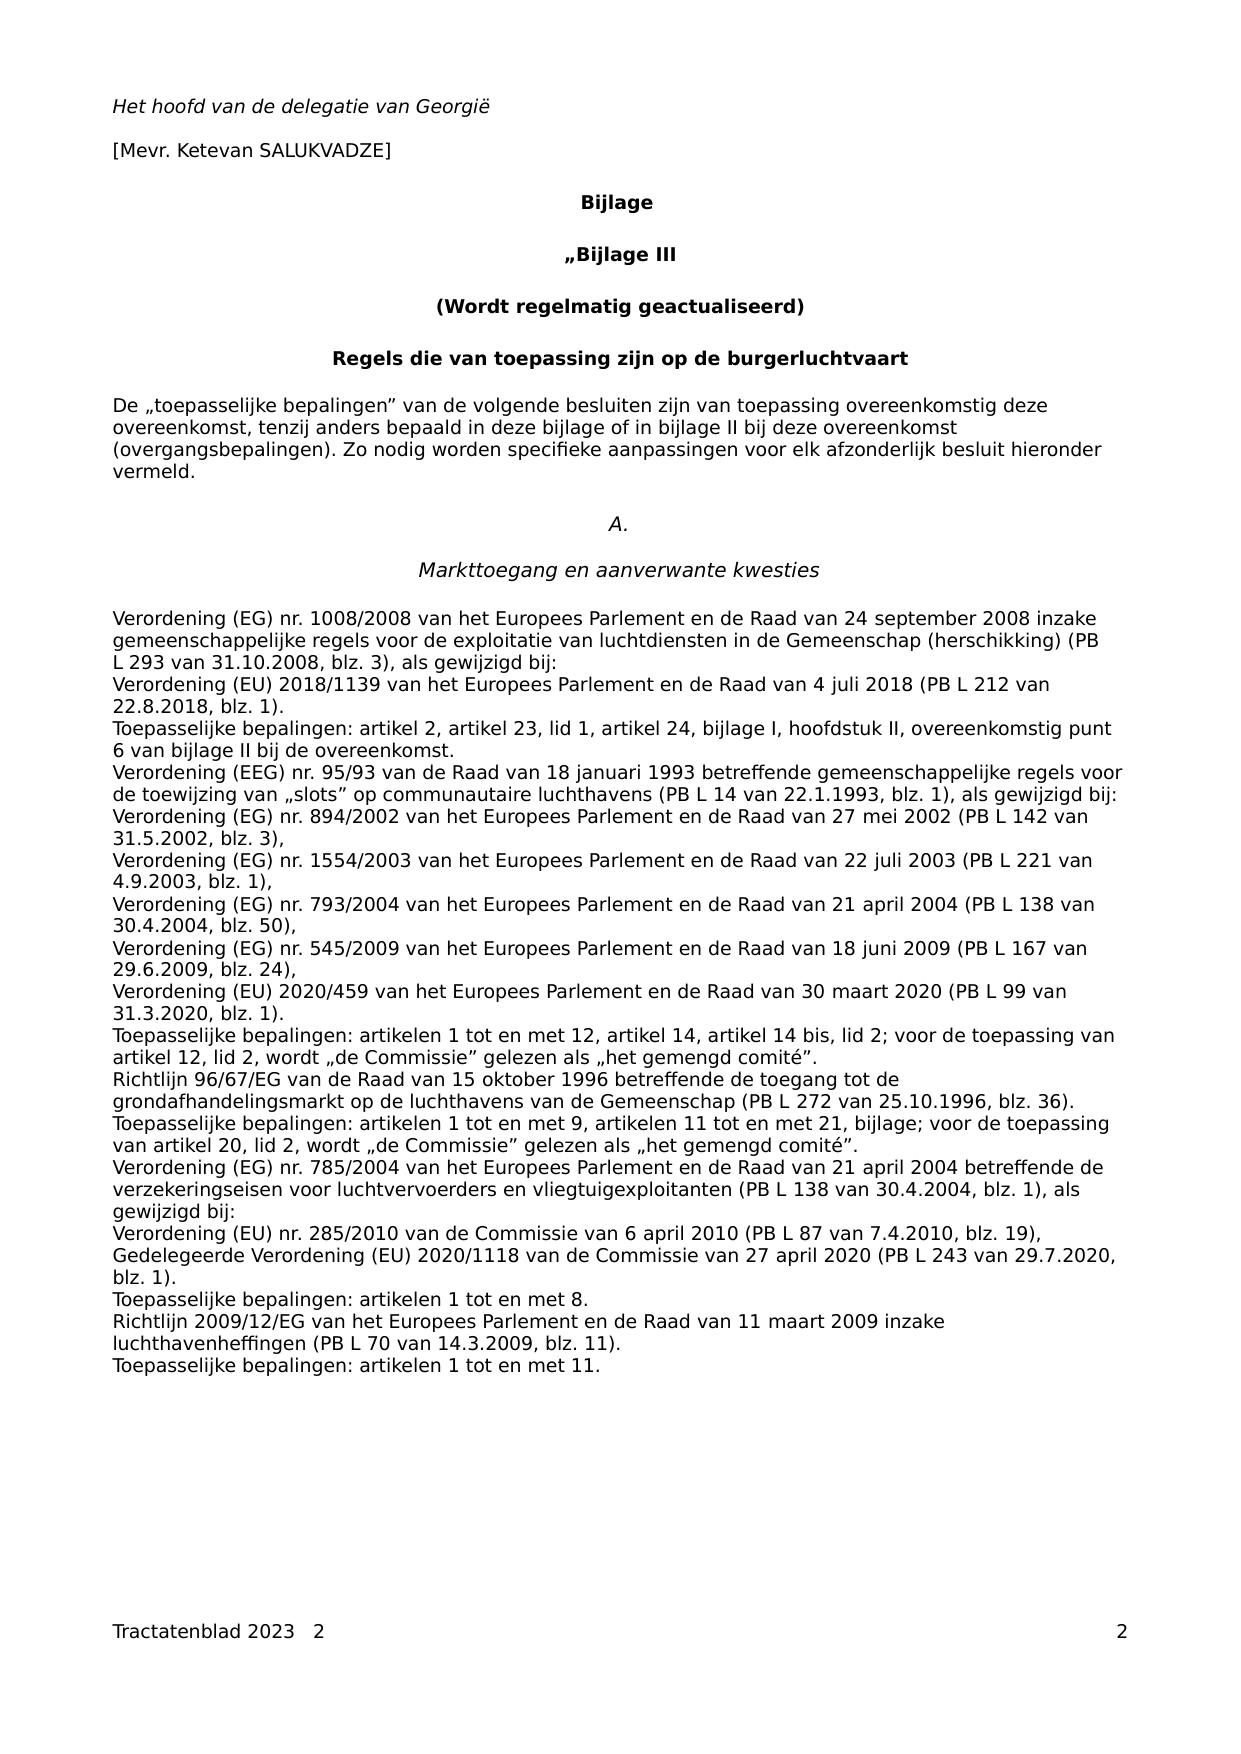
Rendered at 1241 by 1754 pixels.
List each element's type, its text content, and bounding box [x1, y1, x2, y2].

text Verordening (EG) nr. 545/2009 van het Europees Parlement en de Raad van 18 juni 2009 (PB L 167 van 29.6.2009, blz. 24), [112, 937, 1128, 981]
text Toepasselijke bepalingen: artikel 2, artikel 23, lid 1, artikel 24, bijlage I, hoofdstuk II, overeenkomstig punt 6 van bijlage II bij de overeenkomst. [112, 718, 1128, 762]
text Verordening (EU) 2020/459 van het Europees Parlement en de Raad van 30 maart 2020 (PB L 99 van 31.3.2020, blz. 1). [112, 981, 1128, 1025]
text Toepasselijke bepalingen: artikelen 1 tot en met 9, artikelen 11 tot en met 21, bijlage; voor de toepassing van artikel 20, lid 2, wordt „de Commissie” gelezen als „het gemengd comité”. [112, 1113, 1128, 1157]
subtitle Regels die van toepassing zijn op de burgerluchtvaart [112, 348, 1128, 370]
text Verordening (EG) nr. 1008/2008 van het Europees Parlement en de Raad van 24 september 2008 inzake gemeenschappelijke regels voor de exploitatie van luchtdiensten in de Gemeenschap (herschikking) (PB L 293 van 31.10.2008, blz. 3), als gewijzigd bij: [112, 608, 1128, 674]
text Verordening (EU) 2018/1139 van het Europees Parlement en de Raad van 4 juli 2018 (PB L 212 van 22.8.2018, blz. 1). [112, 674, 1128, 718]
text Verordening (EG) nr. 894/2002 van het Europees Parlement en de Raad van 27 mei 2002 (PB L 142 van 31.5.2002, blz. 3), [112, 806, 1128, 849]
text Verordening (EG) nr. 1554/2003 van het Europees Parlement en de Raad van 22 juli 2003 (PB L 221 van 4.9.2003, blz. 1), [112, 849, 1128, 893]
text De „toepasselijke bepalingen” van de volgende besluiten zijn van toepassing overeenkomstig deze overeenkomst, tenzij anders bepaald in deze bijlage of in bijlage II bij deze overeenkomst (overgangsbepalingen). Zo nodig worden specifieke aanpassingen voor elk afzonderlijk besluit hieronder vermeld. [112, 395, 1128, 483]
text Verordening (EU) nr. 285/2010 van de Commissie van 6 april 2010 (PB L 87 van 7.4.2010, blz. 19), [112, 1223, 1128, 1245]
text Het hoofd van de delegatie van Georgië [Mevr. Ketevan SALUKVADZE] [112, 96, 1128, 162]
text Toepasselijke bepalingen: artikelen 1 tot en met 12, artikel 14, artikel 14 bis, lid 2; voor de toepassing van artikel 12, lid 2, wordt „de Commissie” gelezen als „het gemengd comité”. [112, 1025, 1128, 1069]
text Richtlijn 96/67/EG van de Raad van 15 oktober 1996 betreffende de toegang tot de grondafhandelingsmarkt op de luchthavens van de Gemeenschap (PB L 272 van 25.10.1996, blz. 36). [112, 1069, 1128, 1113]
subtitle Bijlage [112, 192, 1128, 214]
text Verordening (EG) nr. 785/2004 van het Europees Parlement en de Raad van 21 april 2004 betreffende de verzekeringseisen voor luchtvervoerders en vliegtuigexploitanten (PB L 138 van 30.4.2004, blz. 1), als gewijzigd bij: [112, 1157, 1128, 1223]
text Verordening (EG) nr. 793/2004 van het Europees Parlement en de Raad van 21 april 2004 (PB L 138 van 30.4.2004, blz. 50), [112, 893, 1128, 937]
text Richtlijn 2009/12/EG van het Europees Parlement en de Raad van 11 maart 2009 inzake luchthavenheffingen (PB L 70 van 14.3.2009, blz. 11). [112, 1311, 1128, 1355]
text Gedelegeerde Verordening (EU) 2020/1118 van de Commissie van 27 april 2020 (PB L 243 van 29.7.2020, blz. 1). [112, 1245, 1128, 1289]
subtitle A. Markttoegang en aanverwante kwesties [112, 513, 1128, 583]
subtitle (Wordt regelmatig geactualiseerd) [112, 296, 1128, 318]
text Toepasselijke bepalingen: artikelen 1 tot en met 8. [112, 1289, 1128, 1311]
text Toepasselijke bepalingen: artikelen 1 tot en met 11. [112, 1355, 1128, 1377]
subtitle „Bijlage III [112, 244, 1128, 266]
text Verordening (EEG) nr. 95/93 van de Raad van 18 januari 1993 betreffende gemeenschappelijke regels voor de toewijzing van „slots” op communautaire luchthavens (PB L 14 van 22.1.1993, blz. 1), als gewijzigd bij: [112, 762, 1128, 806]
